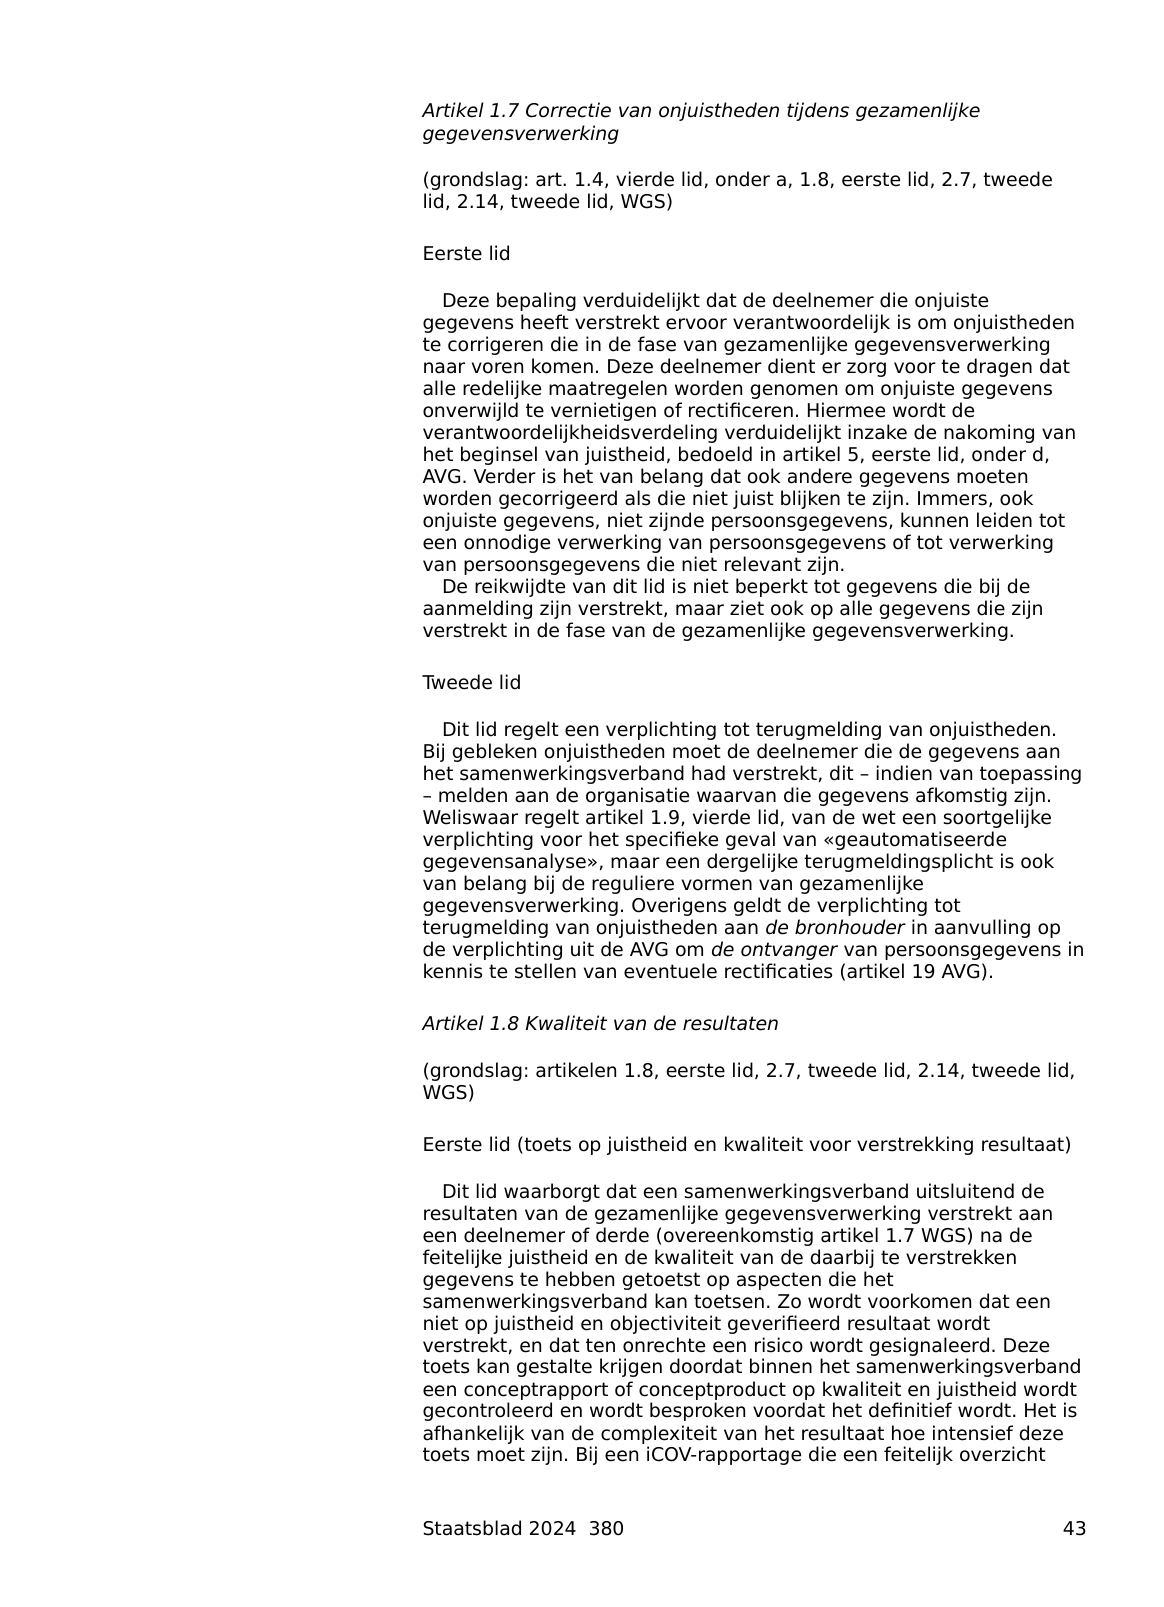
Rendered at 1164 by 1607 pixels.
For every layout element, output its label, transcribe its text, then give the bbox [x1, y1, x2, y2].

subtitle Eerste lid [422, 243, 1087, 265]
subtitle Artikel 1.7 Correctie van onjuistheden tijdens gezamenlijke gegevensverwerking [422, 100, 1087, 144]
subtitle (grondslag: art. 1.4, vierde lid, onder a, 1.8, eerste lid, 2.7, tweede lid, 2.14, tweede lid, WGS) [422, 169, 1087, 213]
text Dit lid waarborgt dat een samenwerkingsverband uitsluitend de resultaten van de gezamenlijke gegevensverwerking verstrekt aan een deelnemer of derde (overeenkomstig artikel 1.7 WGS) na de feitelijke juistheid en de kwaliteit van de daarbij te verstrekken gegevens te hebben getoetst op aspecten die het samenwerkingsverband kan toetsen. Zo wordt voorkomen dat een niet op juistheid en objectiviteit geverifieerd resultaat wordt verstrekt, en dat ten onrechte een risico wordt gesignaleerd. Deze toets kan gestalte krijgen doordat binnen het samenwerkingsverband een conceptrapport of conceptproduct op kwaliteit en juistheid wordt gecontroleerd en wordt besproken voordat het definitief wordt. Het is afhankelijk van de complexiteit van het resultaat hoe intensief deze toets moet zijn. Bij een iCOV-rapportage die een feitelijk overzicht [422, 1181, 1087, 1466]
subtitle (grondslag: artikelen 1.8, eerste lid, 2.7, tweede lid, 2.14, tweede lid, WGS) [422, 1060, 1087, 1104]
text Dit lid regelt een verplichting tot terugmelding van onjuistheden. Bij gebleken onjuistheden moet de deelnemer die de gegevens aan het samenwerkingsverband had verstrekt, dit – indien van toepassing – melden aan de organisatie waarvan die gegevens afkomstig zijn. Weliswaar regelt artikel 1.9, vierde lid, van de wet een soortgelijke verplichting voor het specifieke geval van «geautomatiseerde gegevensanalyse», maar een dergelijke terugmeldingsplicht is ook van belang bij de reguliere vormen van gezamenlijke gegevensverwerking. Overigens geldt de verplichting tot terugmelding van onjuistheden aan de bronhouder in aanvulling op de verplichting uit de AVG om de ontvanger van persoonsgegevens in kennis te stellen van eventuele rectificaties (artikel 19 AVG). [422, 719, 1087, 983]
subtitle Eerste lid (toets op juistheid en kwaliteit voor verstrekking resultaat) [422, 1134, 1087, 1156]
text De reikwijdte van dit lid is niet beperkt tot gegevens die bij de aanmelding zijn verstrekt, maar ziet ook op alle gegevens die zijn verstrekt in de fase van de gezamenlijke gegevensverwerking. [422, 576, 1087, 642]
subtitle Artikel 1.8 Kwaliteit van de resultaten [422, 1013, 1087, 1035]
text Deze bepaling verduidelijkt dat de deelnemer die onjuiste gegevens heeft verstrekt ervoor verantwoordelijk is om onjuistheden te corrigeren die in de fase van gezamenlijke gegevensverwerking naar voren komen. Deze deelnemer dient er zorg voor te dragen dat alle redelijke maatregelen worden genomen om onjuiste gegevens onverwijld te vernietigen of rectificeren. Hiermee wordt de verantwoordelijkheidsverdeling verduidelijkt inzake de nakoming van het beginsel van juistheid, bedoeld in artikel 5, eerste lid, onder d, AVG. Verder is het van belang dat ook andere gegevens moeten worden gecorrigeerd als die niet juist blijken te zijn. Immers, ook onjuiste gegevens, niet zijnde persoonsgegevens, kunnen leiden tot een onnodige verwerking van persoonsgegevens of tot verwerking van persoonsgegevens die niet relevant zijn. [422, 290, 1087, 576]
subtitle Tweede lid [422, 672, 1087, 694]
